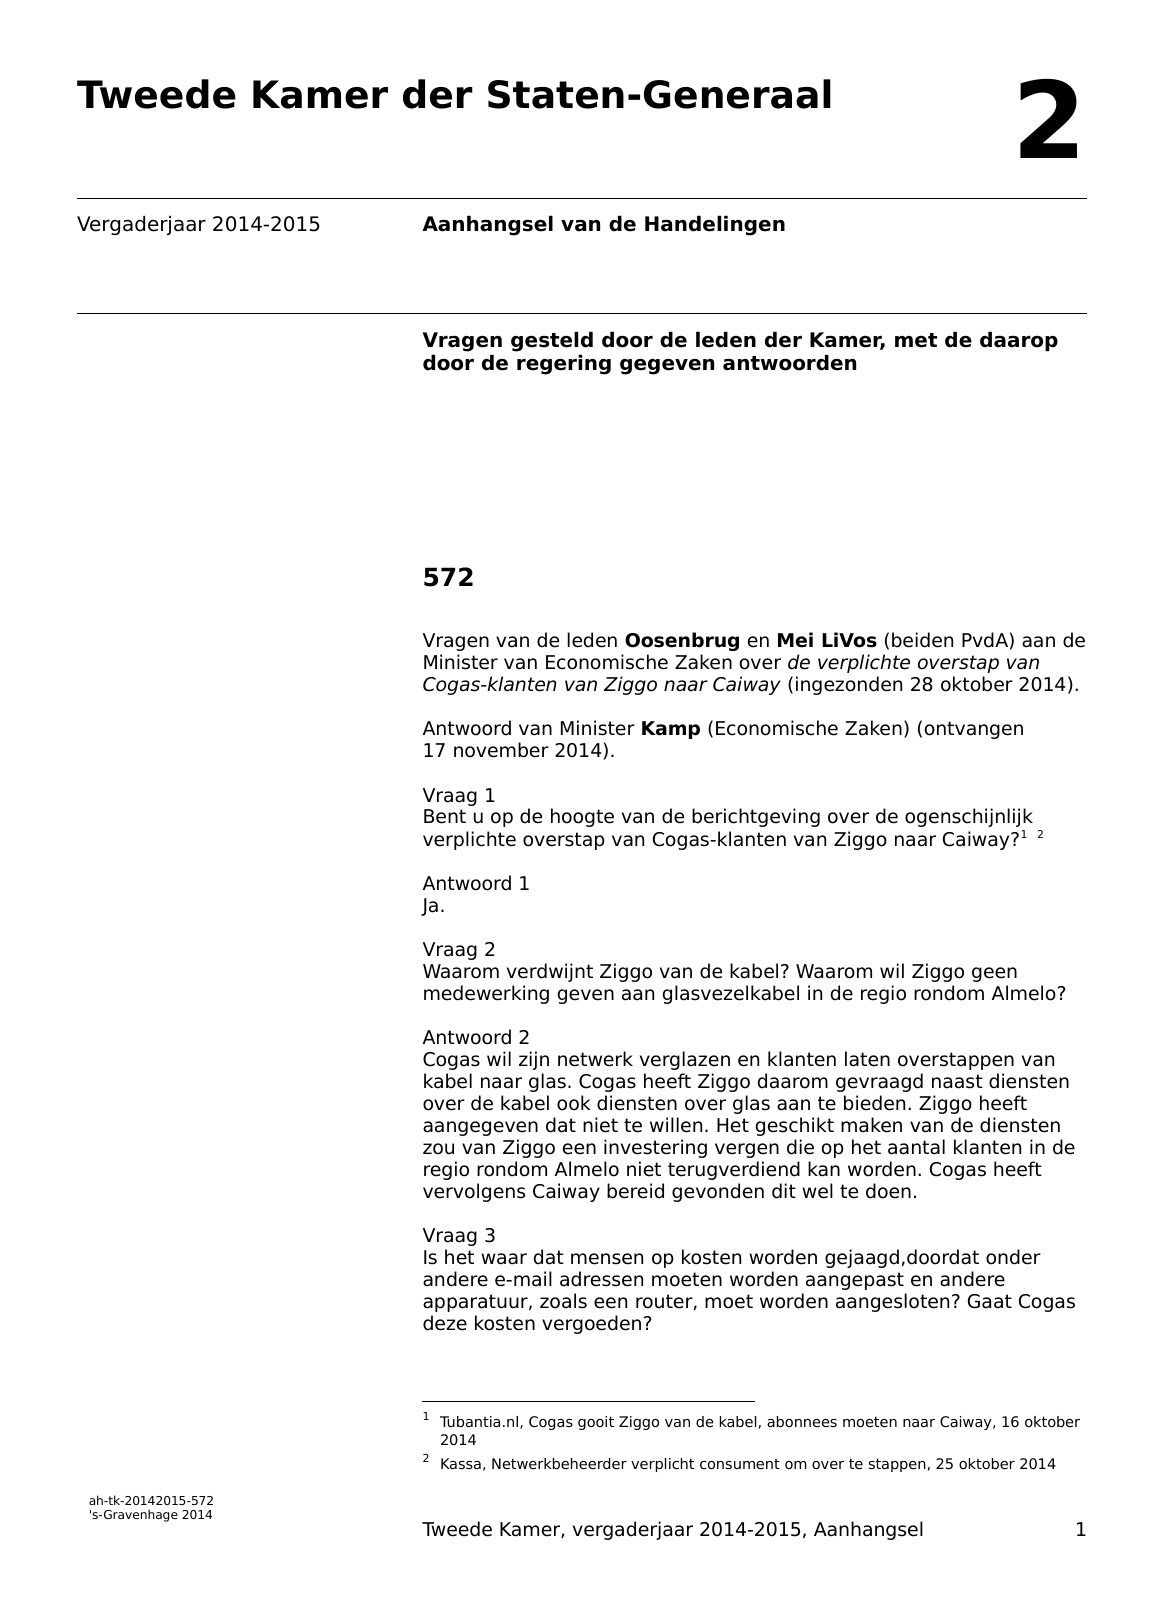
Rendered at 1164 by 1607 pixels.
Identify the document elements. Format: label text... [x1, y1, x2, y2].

table_header 2 [886, 59, 1087, 198]
text Antwoord van Minister Kamp (Economische Zaken) (ontvangen 17 november 2014). [422, 718, 1087, 762]
text Vraag 1 [422, 784, 1087, 806]
table_header Tweede Kamer der Staten-Generaal [77, 59, 886, 198]
text Tubantia.nl, Cogas gooit Ziggo van de kabel, abonnees moeten naar Caiway, 16 oktober 2014 [422, 1410, 1087, 1449]
text Bent u op de hoogte van de berichtgeving over de ogenschijnlijk verplichte overstap van Cogas-klanten van Ziggo naar Caiway? [422, 806, 1087, 850]
table_cell Vergaderjaar 2014-2015 [77, 199, 422, 313]
text 's-Gravenhage 2014 [88, 1508, 323, 1522]
text Waarom verdwijnt Ziggo van de kabel? Waarom wil Ziggo geen medewerking geven aan glasvezelkabel in de regio rondom Almelo? [422, 961, 1087, 1005]
text Is het waar dat mensen op kosten worden gejaagd,doordat onder andere e-mail adressen moeten worden aangepast en andere apparatuur, zoals een router, moet worden aangesloten? Gaat Cogas deze kosten vergoeden? [422, 1247, 1087, 1335]
text Antwoord 1 [422, 873, 1087, 894]
text Ja. [422, 894, 1087, 917]
text ah-tk-20142015-572 [88, 1494, 323, 1508]
text Cogas wil zijn netwerk verglazen en klanten laten overstappen van kabel naar glas. Cogas heeft Ziggo daarom gevraagd naast diensten over de kabel ook diensten over glas aan te bieden. Ziggo heeft aangegeven dat niet te willen. Het geschikt maken van de diensten zou van Ziggo een investering vergen die op het aantal klanten in de regio rondom Almelo niet terugverdiend kan worden. Cogas heeft vervolgens Caiway bereid gevonden dit wel te doen. [422, 1049, 1087, 1203]
text 572 [422, 563, 1087, 592]
table_cell Aanhangsel van de Handelingen [422, 199, 1087, 313]
table_cell Vragen gesteld door de leden der Kamer, met de daarop door de regering gegeven antwoorden [422, 314, 1087, 375]
text Kassa, Netwerkbeheerder verplicht consument om over te stappen, 25 oktober 2014 [422, 1452, 1087, 1474]
text Vraag 3 [422, 1225, 1087, 1247]
text Vraag 2 [422, 939, 1087, 961]
text Antwoord 2 [422, 1027, 1087, 1049]
table_cell [77, 314, 422, 375]
text Vragen van de leden Oosenbrug en Mei LiVos (beiden PvdA) aan de Minister van Economische Zaken over de verplichte overstap van Cogas-klanten van Ziggo naar Caiway (ingezonden 28 oktober 2014). [422, 630, 1087, 696]
